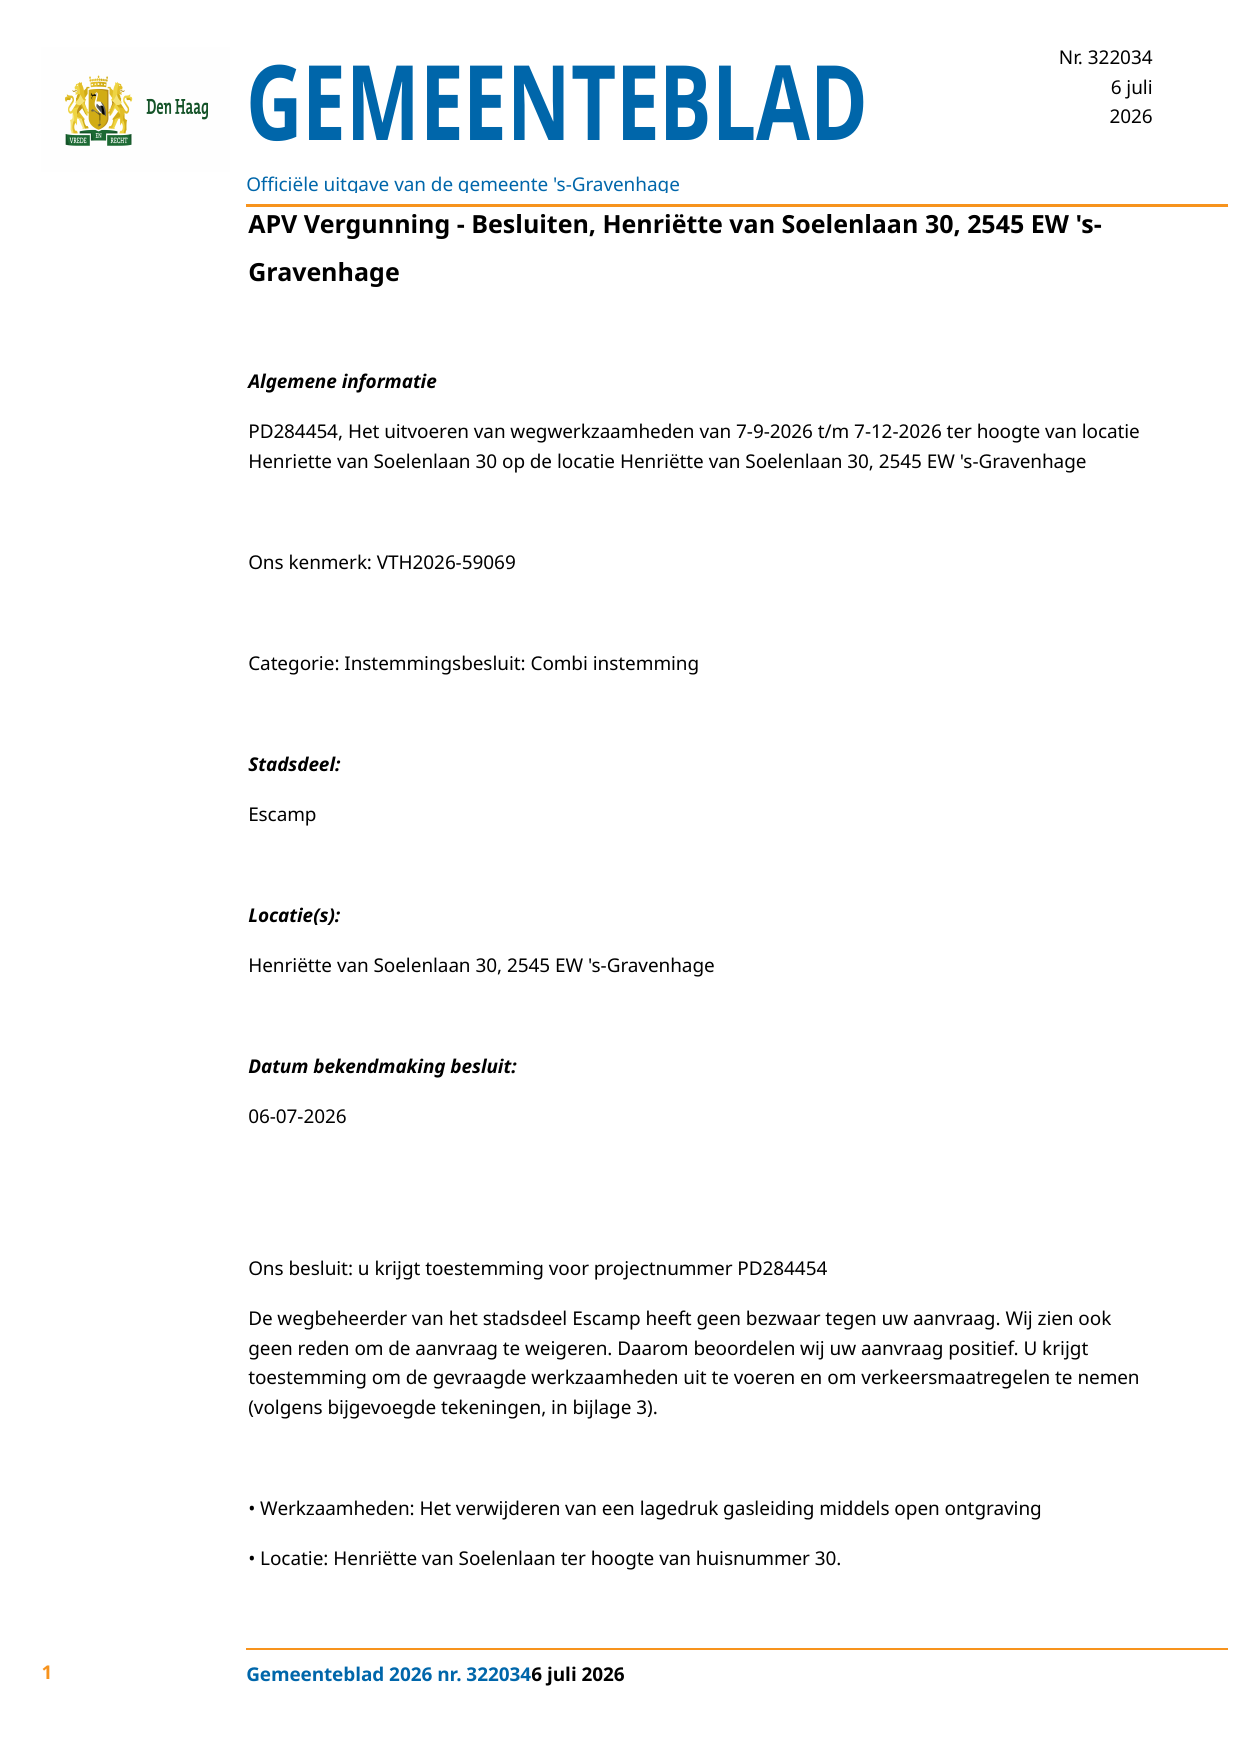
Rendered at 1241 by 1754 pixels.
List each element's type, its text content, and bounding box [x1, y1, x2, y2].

text Datum bekendmaking besluit: [248, 1053, 1152, 1079]
text Locatie(s): [248, 902, 1152, 928]
text Algemene informatie [248, 368, 1152, 394]
text Ons besluit: u krijgt toestemming voor projectnummer PD284454 [248, 1255, 1152, 1281]
text Escamp [248, 801, 1152, 827]
text Ons kenmerk: VTH2026-59069 [248, 549, 1152, 575]
text Henriëtte van Soelenlaan 30, 2545 EW 's-Gravenhage [248, 952, 1152, 978]
picture [41, 47, 231, 172]
text 06-07-2026 [248, 1104, 1152, 1129]
text De wegbeheerder van het stadsdeel Escamp heeft geen bezwaar tegen uw aanvraag. Wij zien ook geen reden om de aanvraag te weigeren. Daarom beoordelen wij uw aanvraag positief. U krijgt toestemming om de gevraagde werkzaamheden uit te voeren en om verkeersmaatregelen te nemen (volgens bijgevoegde tekeningen, in bijlage 3). [248, 1305, 1152, 1420]
text Stadsdeel: [248, 751, 1152, 777]
text PD284454, Het uitvoeren van wegwerkzaamheden van 7-9-2026 t/m 7-12-2026 ter hoogte van locatie Henriette van Soelenlaan 30 op de locatie Henriëtte van Soelenlaan 30, 2545 EW 's-Gravenhage [248, 419, 1152, 474]
text APV Vergunning - Besluiten, Henriëtte van Soelenlaan 30, 2545 EW 's-Gravenhage [248, 207, 1152, 288]
text Categorie: Instemmingsbesluit: Combi instemming [248, 650, 1152, 676]
text • Werkzaamheden: Het verwijderen van een lagedruk gasleiding middels open ontgraving [248, 1495, 1152, 1521]
text • Locatie: Henriëtte van Soelenlaan ter hoogte van huisnummer 30. [248, 1545, 1152, 1571]
